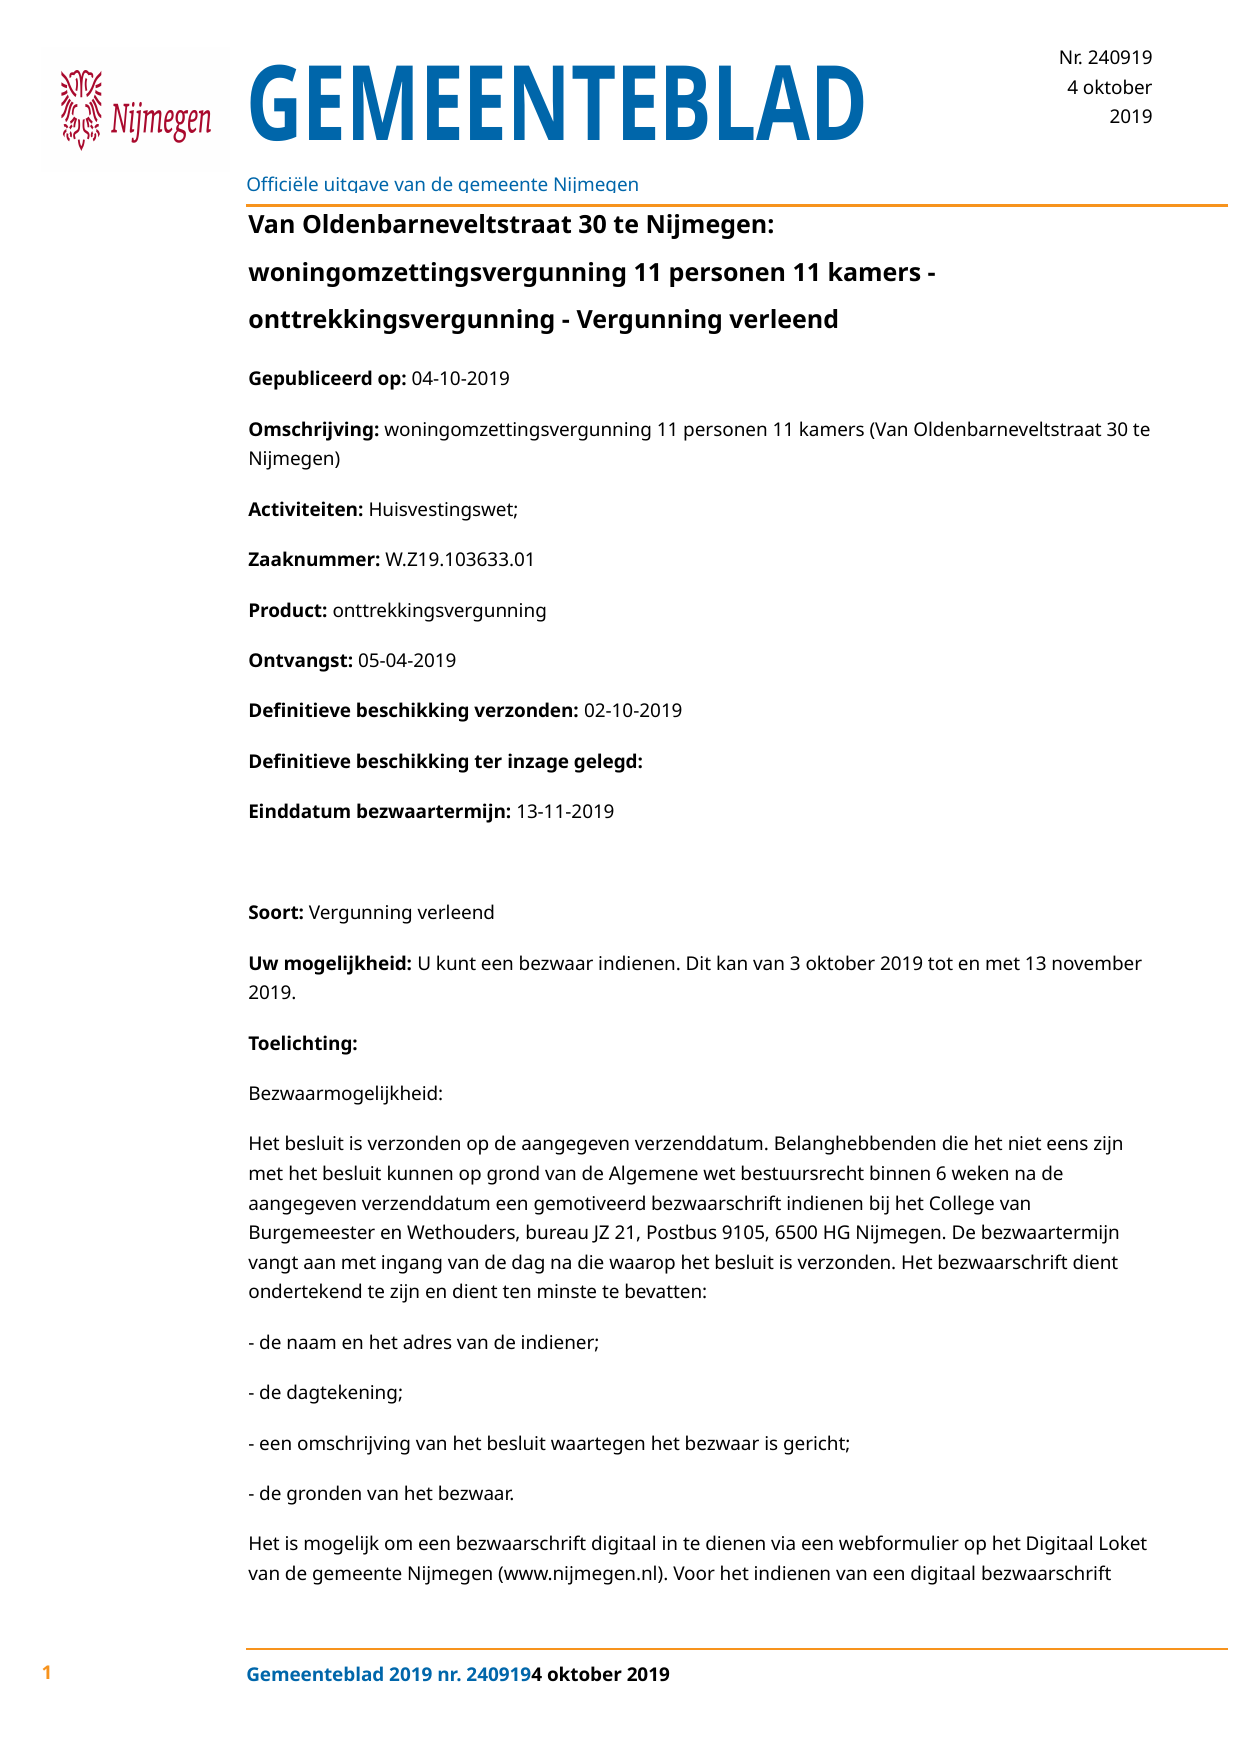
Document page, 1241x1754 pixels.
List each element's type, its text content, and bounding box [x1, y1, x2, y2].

text Product: onttrekkingsvergunning [248, 597, 1152, 622]
text - de gronden van het bezwaar. [248, 1480, 1152, 1506]
text - de dagtekening; [248, 1379, 1152, 1405]
text - de naam en het adres van de indiener; [248, 1329, 1152, 1354]
text Activiteiten: Huisvestingswet; [248, 496, 1152, 522]
text Ontvangst: 05-04-2019 [248, 647, 1152, 673]
picture [41, 47, 231, 172]
text Soort: Vergunning verleend [248, 899, 1152, 925]
text Definitieve beschikking verzonden: 02-10-2019 [248, 698, 1152, 723]
text Toelichting: [248, 1030, 1152, 1055]
text Omschrijving: woningomzettingsvergunning 11 personen 11 kamers (Van Oldenbarneveltstraat 30 te Nijmegen) [248, 416, 1152, 471]
text Gepubliceerd op: 04-10-2019 [248, 366, 1152, 391]
text Definitieve beschikking ter inzage gelegd: [248, 748, 1152, 774]
text Uw mogelijkheid: U kunt een bezwaar indienen. Dit kan van 3 oktober 2019 tot en met 13 november 2019. [248, 950, 1152, 1005]
text Bezwaarmogelijkheid: [248, 1080, 1152, 1106]
text Van Oldenbarneveltstraat 30 te Nijmegen: woningomzettingsvergunning 11 personen 11 kamers - onttrekkingsvergunning - Vergunning verleend [248, 207, 1152, 336]
text Zaaknummer: W.Z19.103633.01 [248, 546, 1152, 572]
text Het is mogelijk om een bezwaarschrift digitaal in te dienen via een webformulier op het Digitaal Loket van de gemeente Nijmegen (www.nijmegen.nl). Voor het indienen van een digitaal bezwaarschrift [248, 1531, 1152, 1586]
text Het besluit is verzonden op de aangegeven verzenddatum. Belanghebbenden die het niet eens zijn met het besluit kunnen op grond van de Algemene wet bestuursrecht binnen 6 weken na de aangegeven verzenddatum een gemotiveerd bezwaarschrift indienen bij het College van Burgemeester en Wethouders, bureau JZ 21, Postbus 9105, 6500 HG Nijmegen. De bezwaartermijn vangt aan met ingang van de dag na die waarop het besluit is verzonden. Het bezwaarschrift dient ondertekend te zijn en dient ten minste te bevatten: [248, 1131, 1152, 1304]
text Einddatum bezwaartermijn: 13-11-2019 [248, 798, 1152, 824]
text - een omschrijving van het besluit waartegen het bezwaar is gericht; [248, 1430, 1152, 1455]
